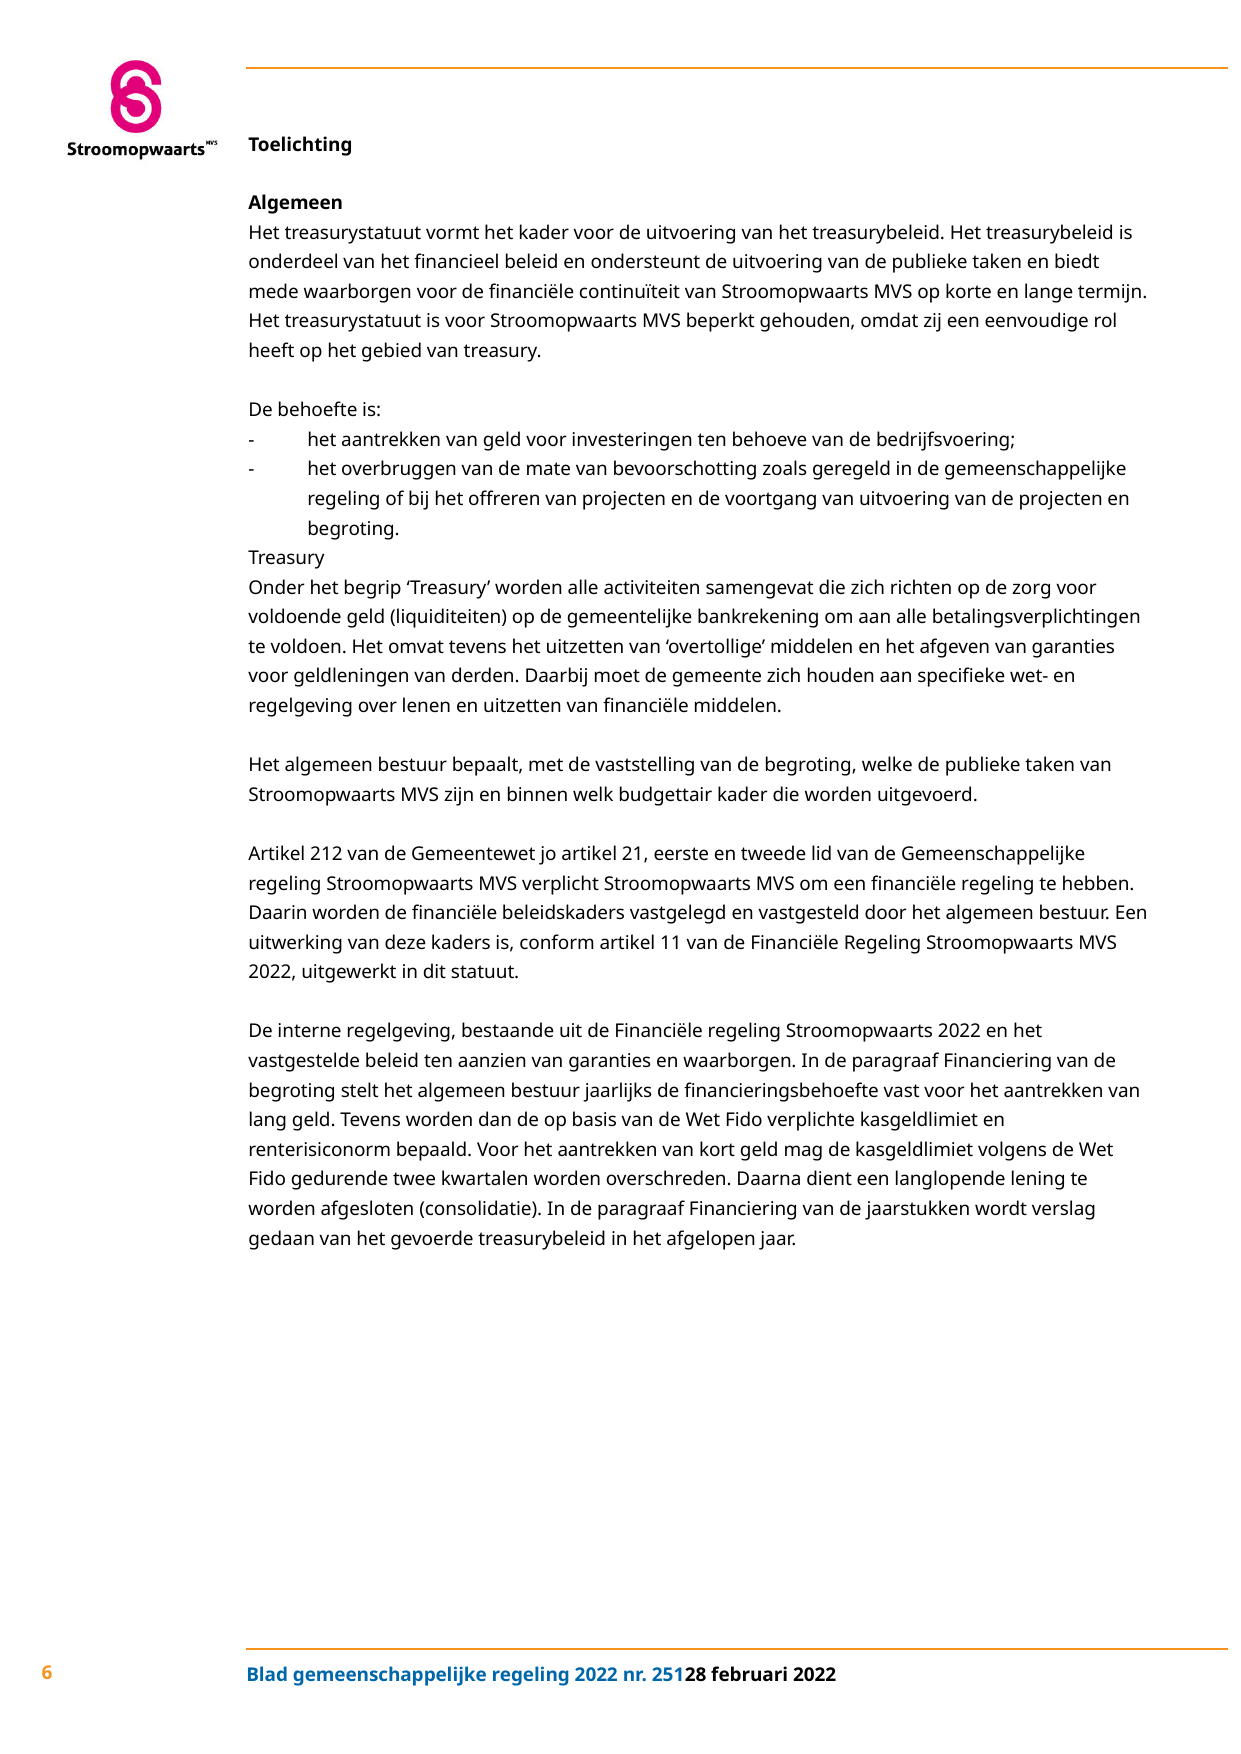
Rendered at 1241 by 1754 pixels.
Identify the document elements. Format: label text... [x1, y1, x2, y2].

text Onder het begrip ‘Treasury’ worden alle activiteiten samengevat die zich richten op de zorg voor voldoende geld (liquiditeiten) op de gemeentelijke bankrekening om aan alle betalingsverplichtingen te voldoen. Het omvat tevens het uitzetten van ‘overtollige’ middelen en het afgeven van garanties voor geldleningen van derden. Daarbij moet de gemeente zich houden aan specifieke wet- en regelgeving over lenen en uitzetten van financiële middelen. [248, 574, 1152, 718]
text De interne regelgeving, bestaande uit de Financiële regeling Stroomopwaarts 2022 en het vastgestelde beleid ten aanzien van garanties en waarborgen. In de paragraaf Financiering van de begroting stelt het algemeen bestuur jaarlijks de financieringsbehoefte vast voor het aantrekken van lang geld. Tevens worden dan de op basis van de Wet Fido verplichte kasgeldlimiet en renterisiconorm bepaald. Voor het aantrekken van kort geld mag de kasgeldlimiet volgens de Wet Fido gedurende twee kwartalen worden overschreden. Daarna dient een langlopende lening te worden afgesloten (consolidatie). In de paragraaf Financiering van de jaarstukken wordt verslag gedaan van het gevoerde treasurybeleid in het afgelopen jaar. [248, 1018, 1152, 1251]
text Algemeen [248, 189, 1152, 215]
list het aantrekken van geld voor investeringen ten behoeve van de bedrijfsvoering; [248, 426, 1152, 452]
text Het treasurystatuut is voor Stroomopwaarts MVS beperkt gehouden, omdat zij een eenvoudige rol heeft op het gebied van treasury. [248, 308, 1152, 363]
text Toelichting [248, 121, 1152, 160]
text Treasury [248, 544, 1152, 570]
picture [41, 47, 231, 172]
text Artikel 212 van de Gemeentewet jo artikel 21, eerste en tweede lid van de Gemeenschappelijke regeling Stroomopwaarts MVS verplicht Stroomopwaarts MVS om een financiële regeling te hebben. Daarin worden de financiële beleidskaders vastgelegd en vastgesteld door het algemeen bestuur. Een uitwerking van deze kaders is, conform artikel 11 van de Financiële Regeling Stroomopwaarts MVS 2022, uitgewerkt in dit statuut. [248, 840, 1152, 984]
list het overbruggen van de mate van bevoorschotting zoals geregeld in de gemeenschappelijke regeling of bij het offreren van projecten en de voortgang van uitvoering van de projecten en begroting. [248, 456, 1152, 541]
text Het algemeen bestuur bepaalt, met de vaststelling van de begroting, welke de publieke taken van Stroomopwaarts MVS zijn en binnen welk budgettair kader die worden uitgevoerd. [248, 751, 1152, 807]
text Het treasurystatuut vormt het kader voor de uitvoering van het treasurybeleid. Het treasurybeleid is onderdeel van het financieel beleid en ondersteunt de uitvoering van de publieke taken en biedt mede waarborgen voor de financiële continuïteit van Stroomopwaarts MVS op korte en lange termijn. [248, 219, 1152, 304]
text De behoefte is: [248, 396, 1152, 422]
